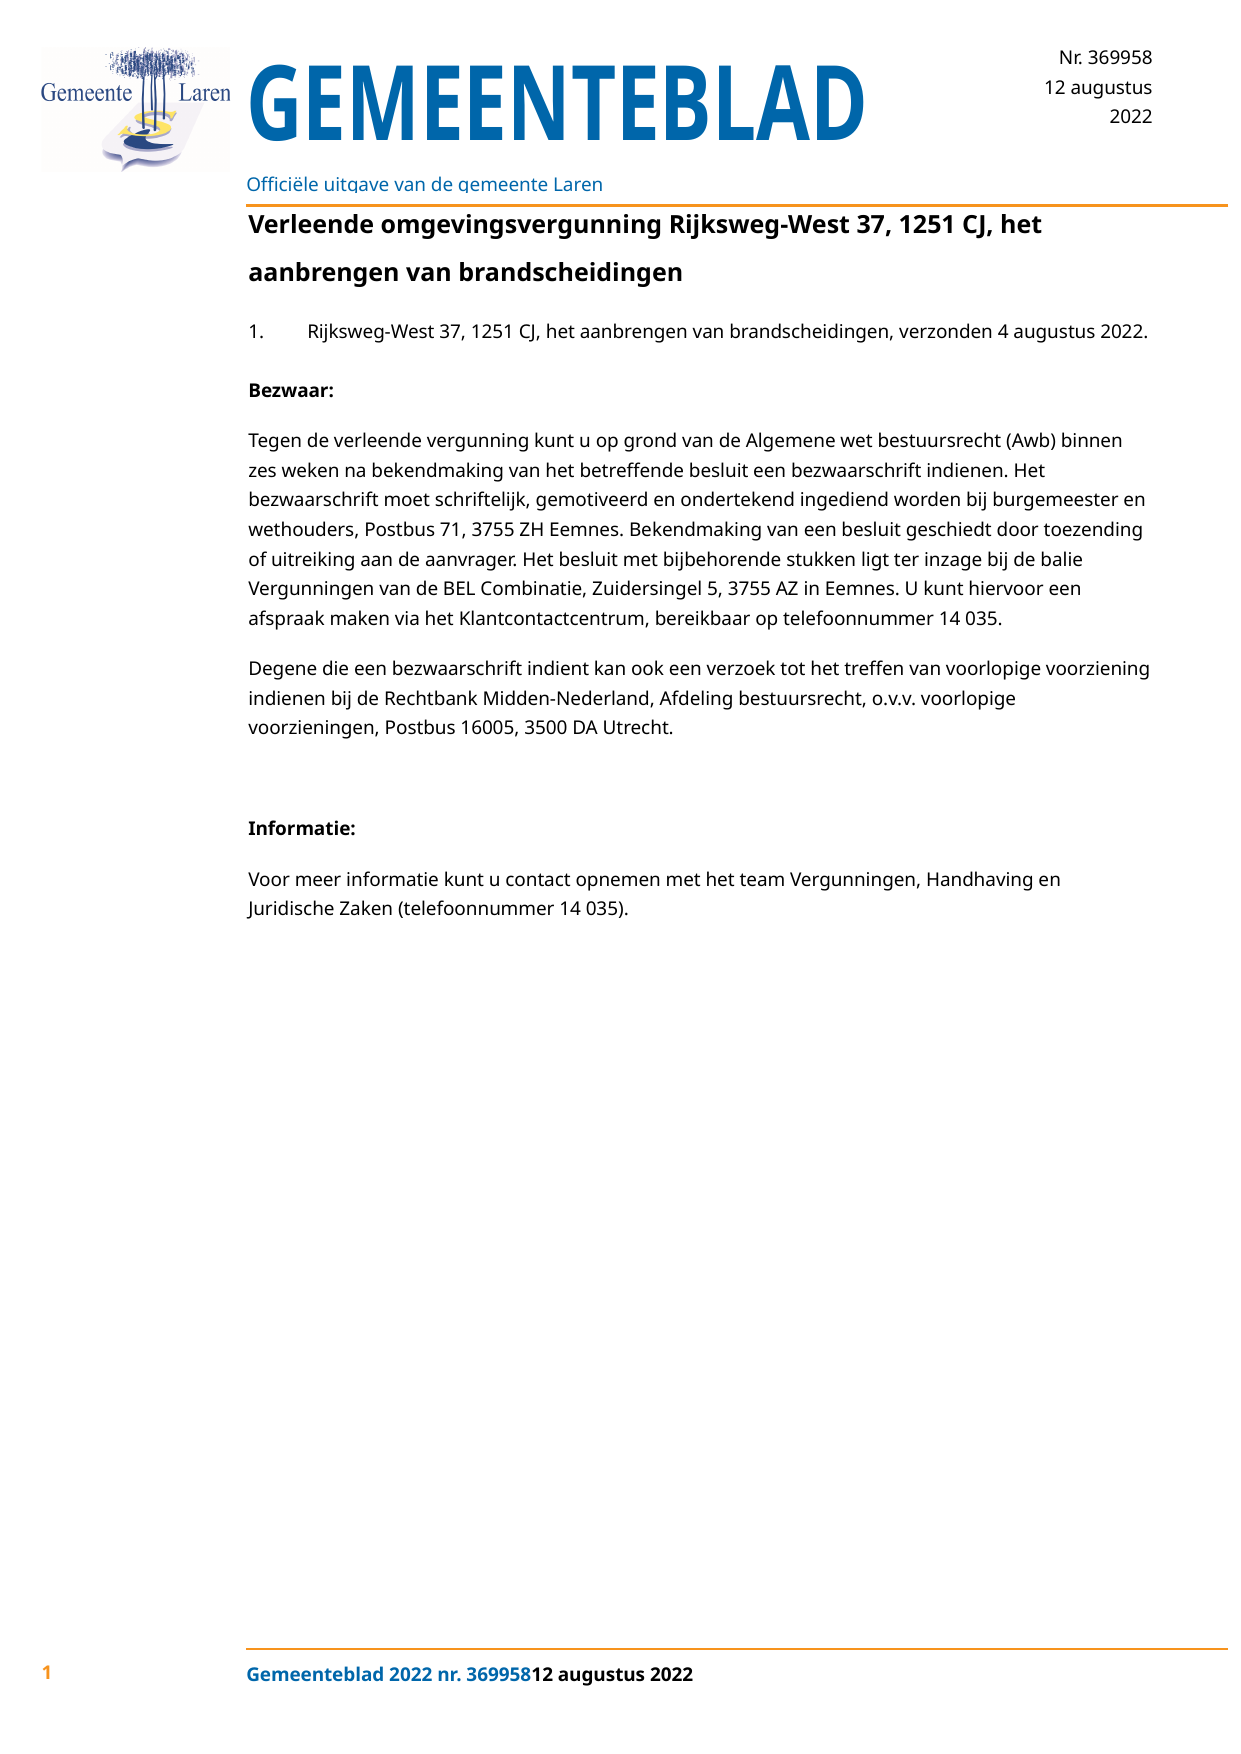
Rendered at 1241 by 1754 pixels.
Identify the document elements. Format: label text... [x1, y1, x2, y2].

text Bezwaar: [248, 377, 1152, 403]
text Degene die een bezwaarschrift indient kan ook een verzoek tot het treffen van voorlopige voorziening indienen bij de Rechtbank Midden-Nederland, Afdeling bestuursrecht, o.v.v. voorlopige voorzieningen, Postbus 16005, 3500 DA Utrecht. [248, 655, 1152, 740]
picture [41, 47, 231, 172]
text Verleende omgevingsvergunning Rijksweg-West 37, 1251 CJ, het aanbrengen van brandscheidingen [248, 207, 1152, 288]
text Informatie: [248, 815, 1152, 841]
text Voor meer informatie kunt u contact opnemen met het team Vergunningen, Handhaving en Juridische Zaken (telefoonnummer 14 035). [248, 866, 1152, 921]
list Rijksweg-West 37, 1251 CJ, het aanbrengen van brandscheidingen, verzonden 4 augustus 2022. [248, 318, 1152, 344]
text Tegen de verleende vergunning kunt u op grond van de Algemene wet bestuursrecht (Awb) binnen zes weken na bekendmaking van het betreffende besluit een bezwaarschrift indienen. Het bezwaarschrift moet schriftelijk, gemotiveerd en ondertekend ingediend worden bij burgemeester en wethouders, Postbus 71, 3755 ZH Eemnes. Bekendmaking van een besluit geschiedt door toezending of uitreiking aan de aanvrager. Het besluit met bijbehorende stukken ligt ter inzage bij de balie Vergunningen van de BEL Combinatie, Zuidersingel 5, 3755 AZ in Eemnes. U kunt hiervoor een afspraak maken via het Klantcontactcentrum, bereikbaar op telefoonnummer 14 035. [248, 427, 1152, 631]
